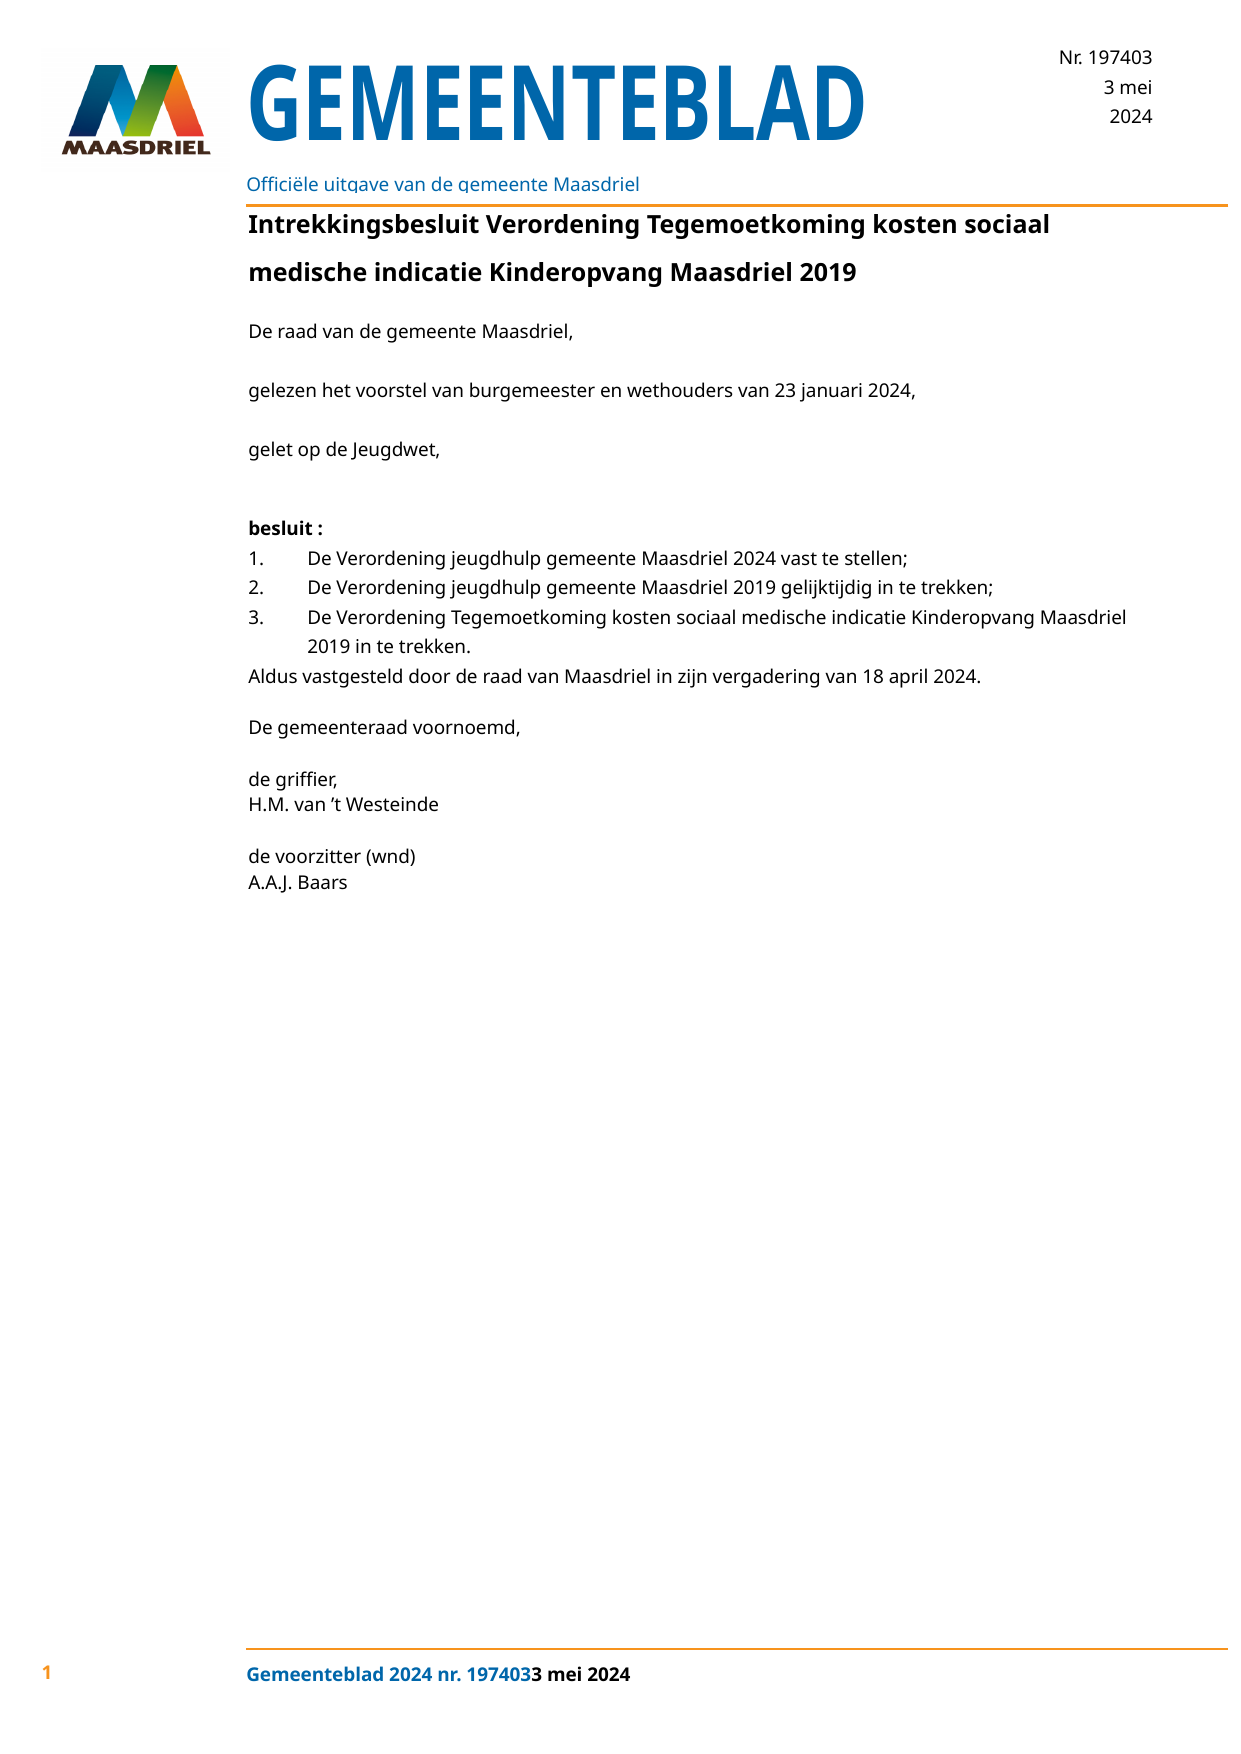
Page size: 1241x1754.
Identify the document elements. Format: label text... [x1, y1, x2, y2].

picture [41, 47, 231, 172]
text A.A.J. Baars [248, 869, 1152, 894]
text De gemeenteraad voornoemd, [248, 714, 1152, 740]
text Intrekkingsbesluit Verordening Tegemoetkoming kosten sociaal medische indicatie Kinderopvang Maasdriel 2019 [248, 207, 1152, 288]
text gelezen het voorstel van burgemeester en wethouders van 23 januari 2024, [248, 377, 1152, 403]
text de griffier, [248, 766, 1152, 792]
text de voorzitter (wnd) [248, 843, 1152, 869]
text H.M. van ’t Westeinde [248, 792, 1152, 817]
text Aldus vastgesteld door de raad van Maasdriel in zijn vergadering van 18 april 2024. [248, 663, 1152, 689]
list De Verordening jeugdhulp gemeente Maasdriel 2024 vast te stellen; [248, 545, 1152, 570]
text gelet op de Jeugdwet, [248, 436, 1152, 462]
text besluit : [248, 515, 1152, 541]
list De Verordening Tegemoetkoming kosten sociaal medische indicatie Kinderopvang Maasdriel 2019 in te trekken. [248, 604, 1152, 659]
list De Verordening jeugdhulp gemeente Maasdriel 2019 gelijktijdig in te trekken; [248, 574, 1152, 600]
text De raad van de gemeente Maasdriel, [248, 318, 1152, 344]
